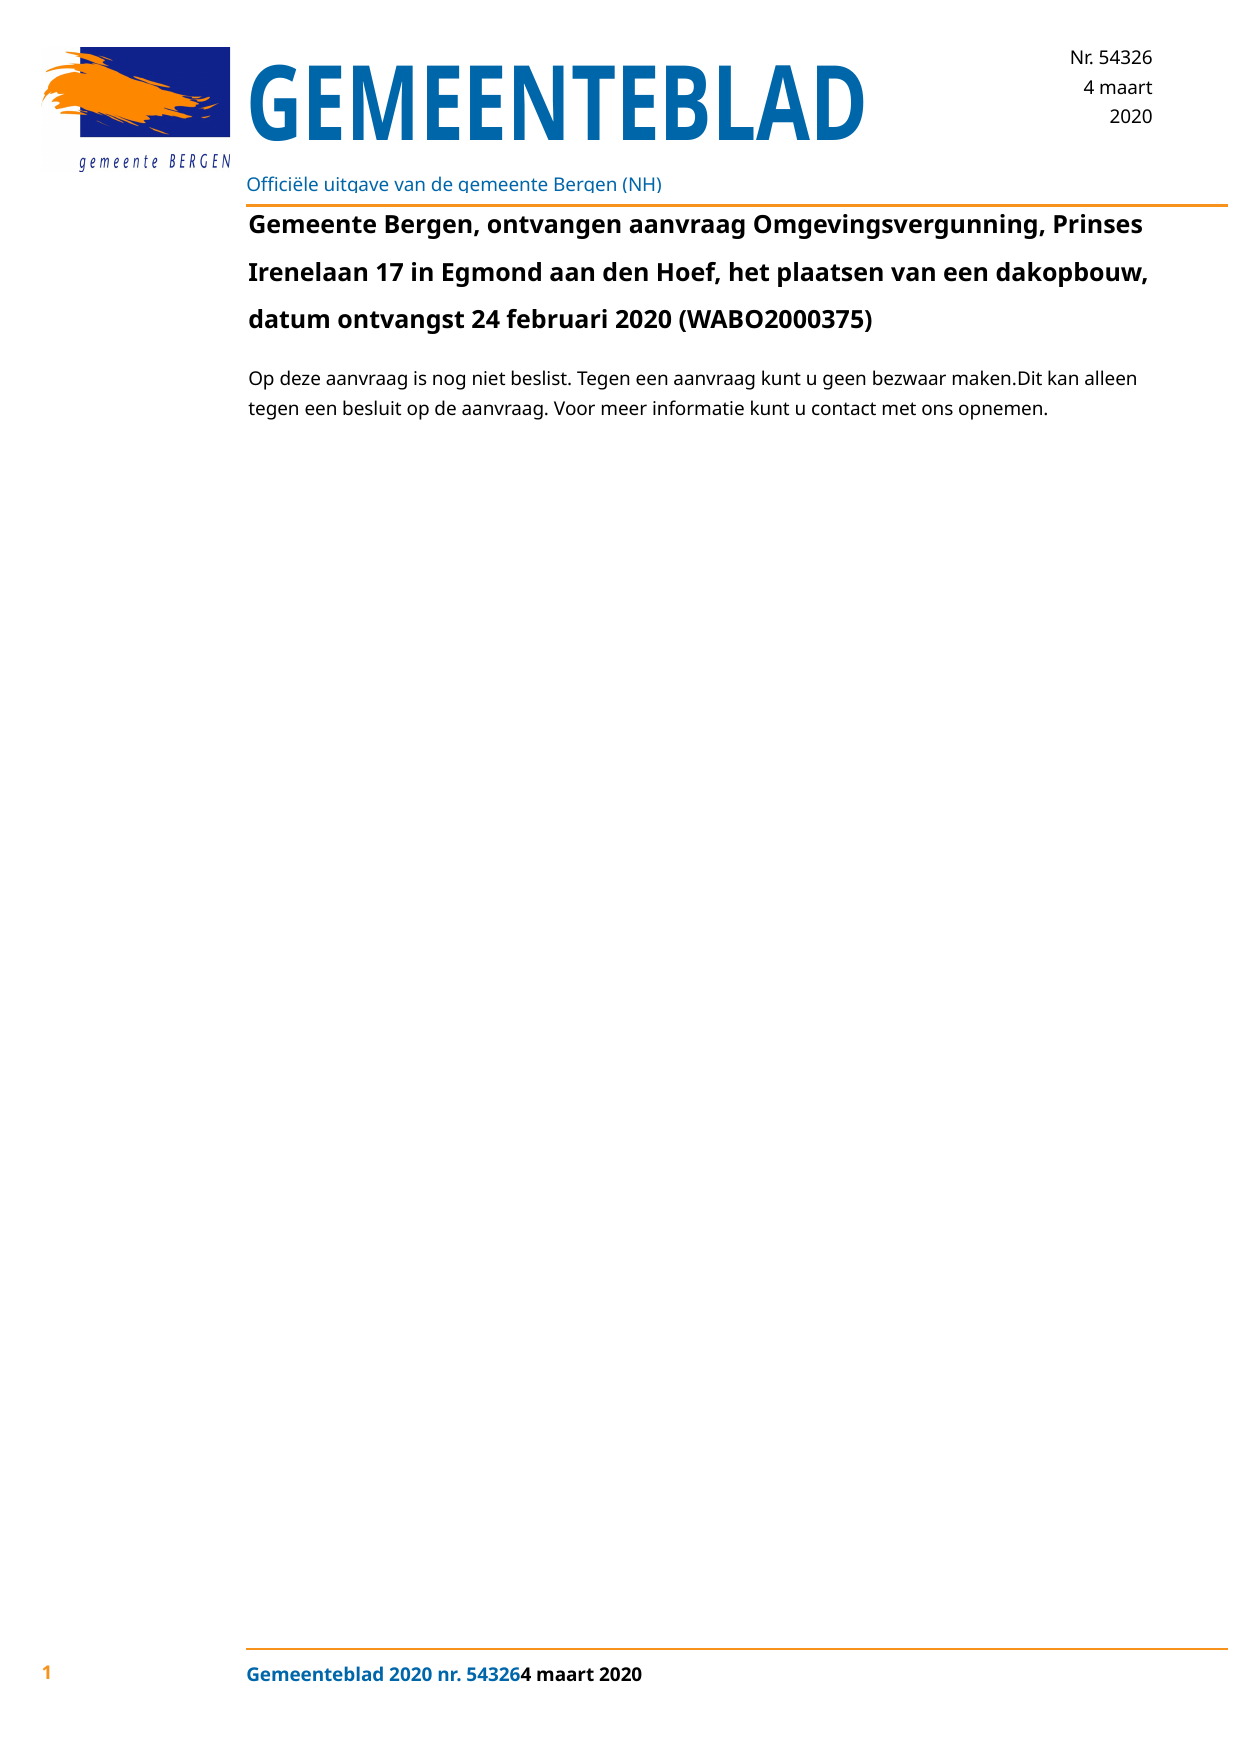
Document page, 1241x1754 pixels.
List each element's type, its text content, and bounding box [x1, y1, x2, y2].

text Op deze aanvraag is nog niet beslist. Tegen een aanvraag kunt u geen bezwaar maken.Dit kan alleen tegen een besluit op de aanvraag. Voor meer informatie kunt u contact met ons opnemen. [248, 366, 1152, 421]
text Gemeente Bergen, ontvangen aanvraag Omgevingsvergunning, Prinses Irenelaan 17 in Egmond aan den Hoef, het plaatsen van een dakopbouw, datum ontvangst 24 februari 2020 (WABO2000375) [248, 207, 1152, 336]
picture [41, 47, 231, 172]
